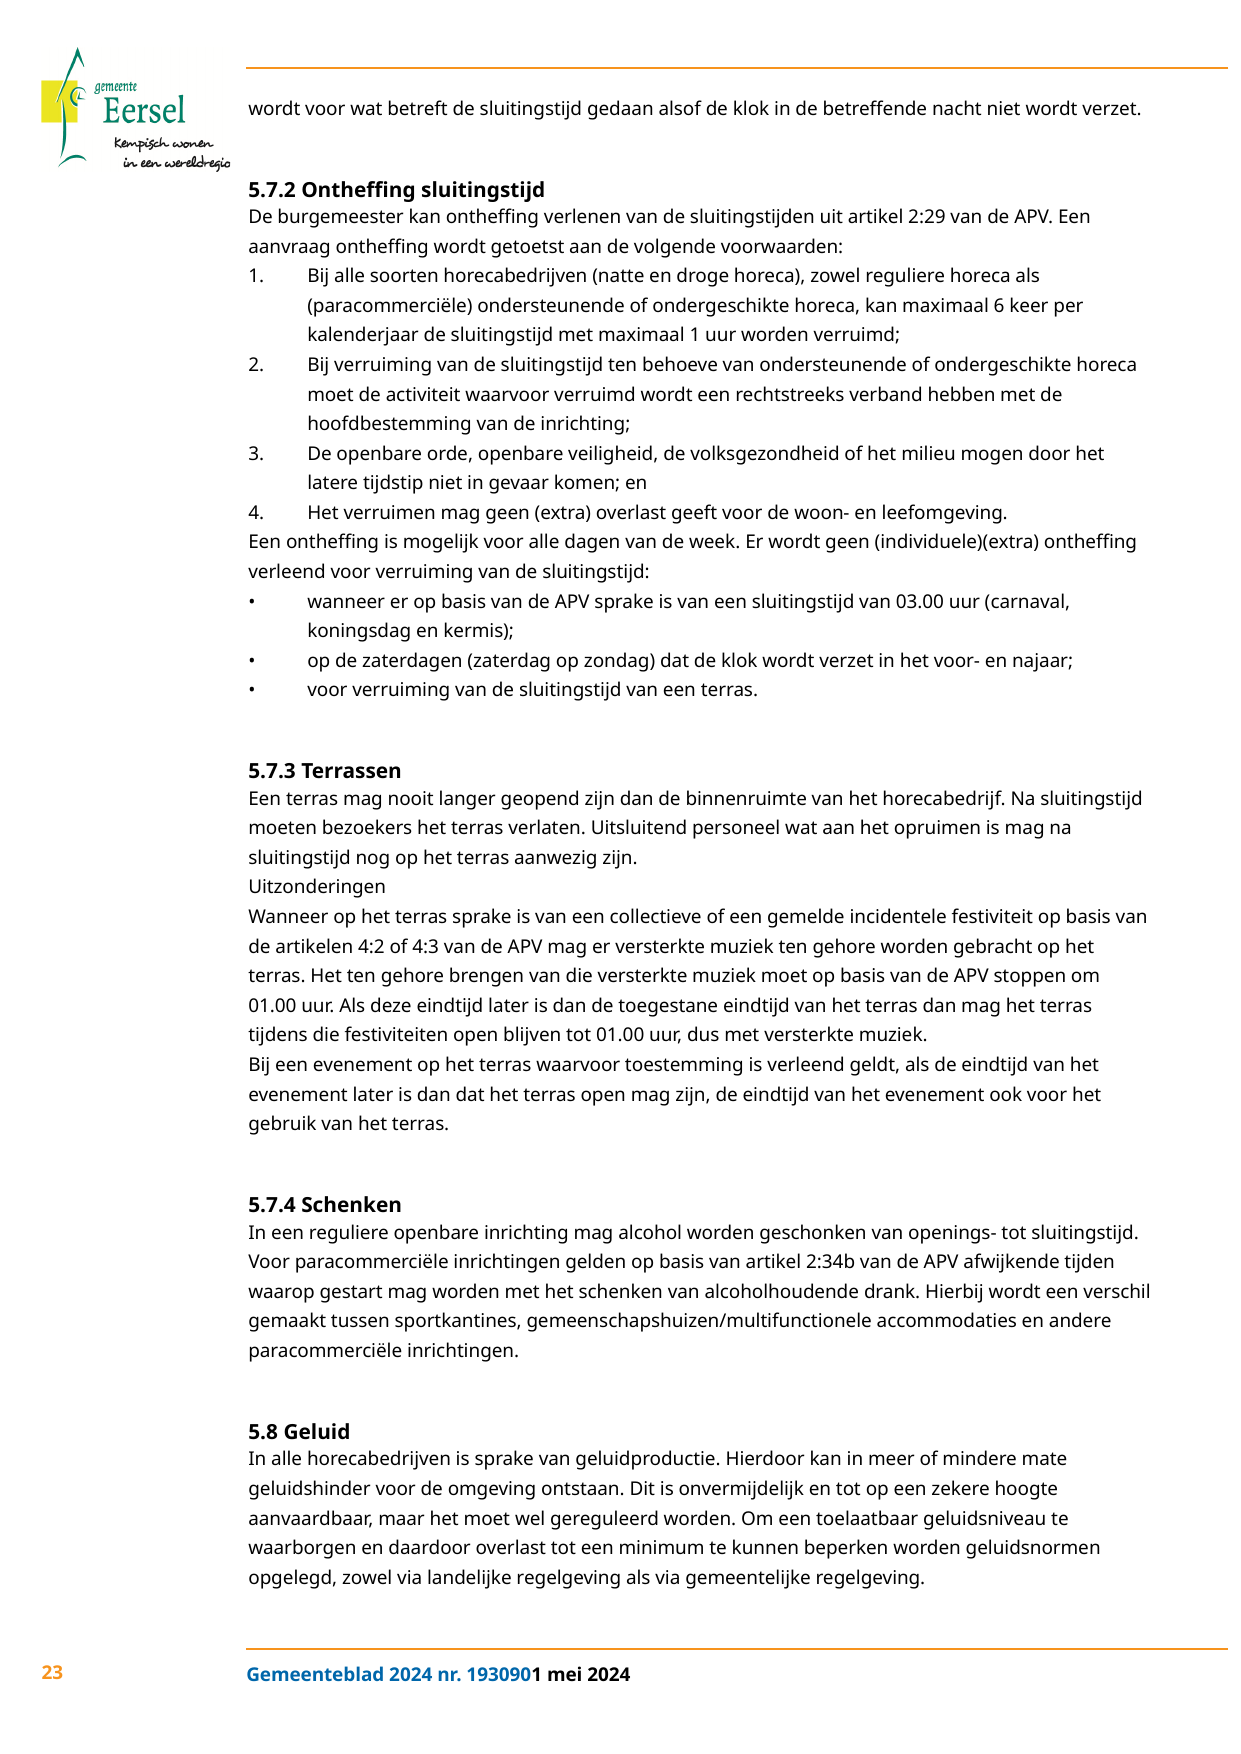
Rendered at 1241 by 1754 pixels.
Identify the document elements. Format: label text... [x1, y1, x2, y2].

list voor verruiming van de sluitingstijd van een terras. [248, 677, 1152, 702]
list De openbare orde, openbare veiligheid, de volksgezondheid of het milieu mogen door het latere tijdstip niet in gevaar komen; en [248, 440, 1152, 495]
text wordt voor wat betreft de sluitingstijd gedaan alsof de klok in de betreffende nacht niet wordt verzet. [248, 95, 1152, 121]
list Bij verruiming van de sluitingstijd ten behoeve van ondersteunende of ondergeschikte horeca moet de activiteit waarvoor verruimd wordt een rechtstreeks verband hebben met de hoofdbestemming van de inrichting; [248, 351, 1152, 436]
text Uitzonderingen [248, 874, 1152, 899]
text In alle horecabedrijven is sprake van geluidproductie. Hierdoor kan in meer of mindere mate geluidshinder voor de omgeving ontstaan. Dit is onvermijdelijk en tot op een zekere hoogte aanvaardbaar, maar het moet wel gereguleerd worden. Om een toelaatbaar geluidsniveau te waarborgen en daardoor overlast tot een minimum te kunnen beperken worden geluidsnormen opgelegd, zowel via landelijke regelgeving als via gemeentelijke regelgeving. [248, 1446, 1152, 1590]
list Bij alle soorten horecabedrijven (natte en droge horeca), zowel reguliere horeca als (paracommerciële) ondersteunende of ondergeschikte horeca, kan maximaal 6 keer per kalenderjaar de sluitingstijd met maximaal 1 uur worden verruimd; [248, 262, 1152, 347]
text Een ontheffing is mogelijk voor alle dagen van de week. Er wordt geen (individuele)(extra) ontheffing verleend voor verruiming van de sluitingstijd: [248, 529, 1152, 584]
text Een terras mag nooit langer geopend zijn dan de binnenruimte van het horecabedrijf. Na sluitingstijd moeten bezoekers het terras verlaten. Uitsluitend personeel wat aan het opruimen is mag na sluitingstijd nog op het terras aanwezig zijn. [248, 785, 1152, 870]
text In een reguliere openbare inrichting mag alcohol worden geschonken van openings- tot sluitingstijd. Voor paracommerciële inrichtingen gelden op basis van artikel 2:34b van de APV afwijkende tijden waarop gestart mag worden met het schenken van alcoholhoudende drank. Hierbij wordt een verschil gemaakt tussen sportkantines, gemeenschapshuizen/multifunctionele accommodaties en andere paracommerciële inrichtingen. [248, 1219, 1152, 1363]
picture [41, 47, 231, 172]
list Het verruimen mag geen (extra) overlast geeft voor de woon- en leefomgeving. [248, 499, 1152, 525]
text Bij een evenement op het terras waarvoor toestemming is verleend geldt, als de eindtijd van het evenement later is dan dat het terras open mag zijn, de eindtijd van het evenement ook voor het gebruik van het terras. [248, 1051, 1152, 1136]
text De burgemeester kan ontheffing verlenen van de sluitingstijden uit artikel 2:29 van de APV. Een aanvraag ontheffing wordt getoetst aan de volgende voorwaarden: [248, 203, 1152, 258]
text 5.7.3 Terrassen [248, 757, 1152, 785]
list wanneer er op basis van de APV sprake is van een sluitingstijd van 03.00 uur (carnaval, koningsdag en kermis); [248, 588, 1152, 643]
list op de zaterdagen (zaterdag op zondag) dat de klok wordt verzet in het voor- en najaar; [248, 647, 1152, 673]
text 5.7.2 Ontheffing sluitingstijd [248, 175, 1152, 203]
text 5.7.4 Schenken [248, 1190, 1152, 1219]
text Wanneer op het terras sprake is van een collectieve of een gemelde incidentele festiviteit op basis van de artikelen 4:2 of 4:3 van de APV mag er versterkte muziek ten gehore worden gebracht op het terras. Het ten gehore brengen van die versterkte muziek moet op basis van de APV stoppen om 01.00 uur. Als deze eindtijd later is dan de toegestane eindtijd van het terras dan mag het terras tijdens die festiviteiten open blijven tot 01.00 uur, dus met versterkte muziek. [248, 903, 1152, 1047]
text 5.8 Geluid [248, 1417, 1152, 1446]
